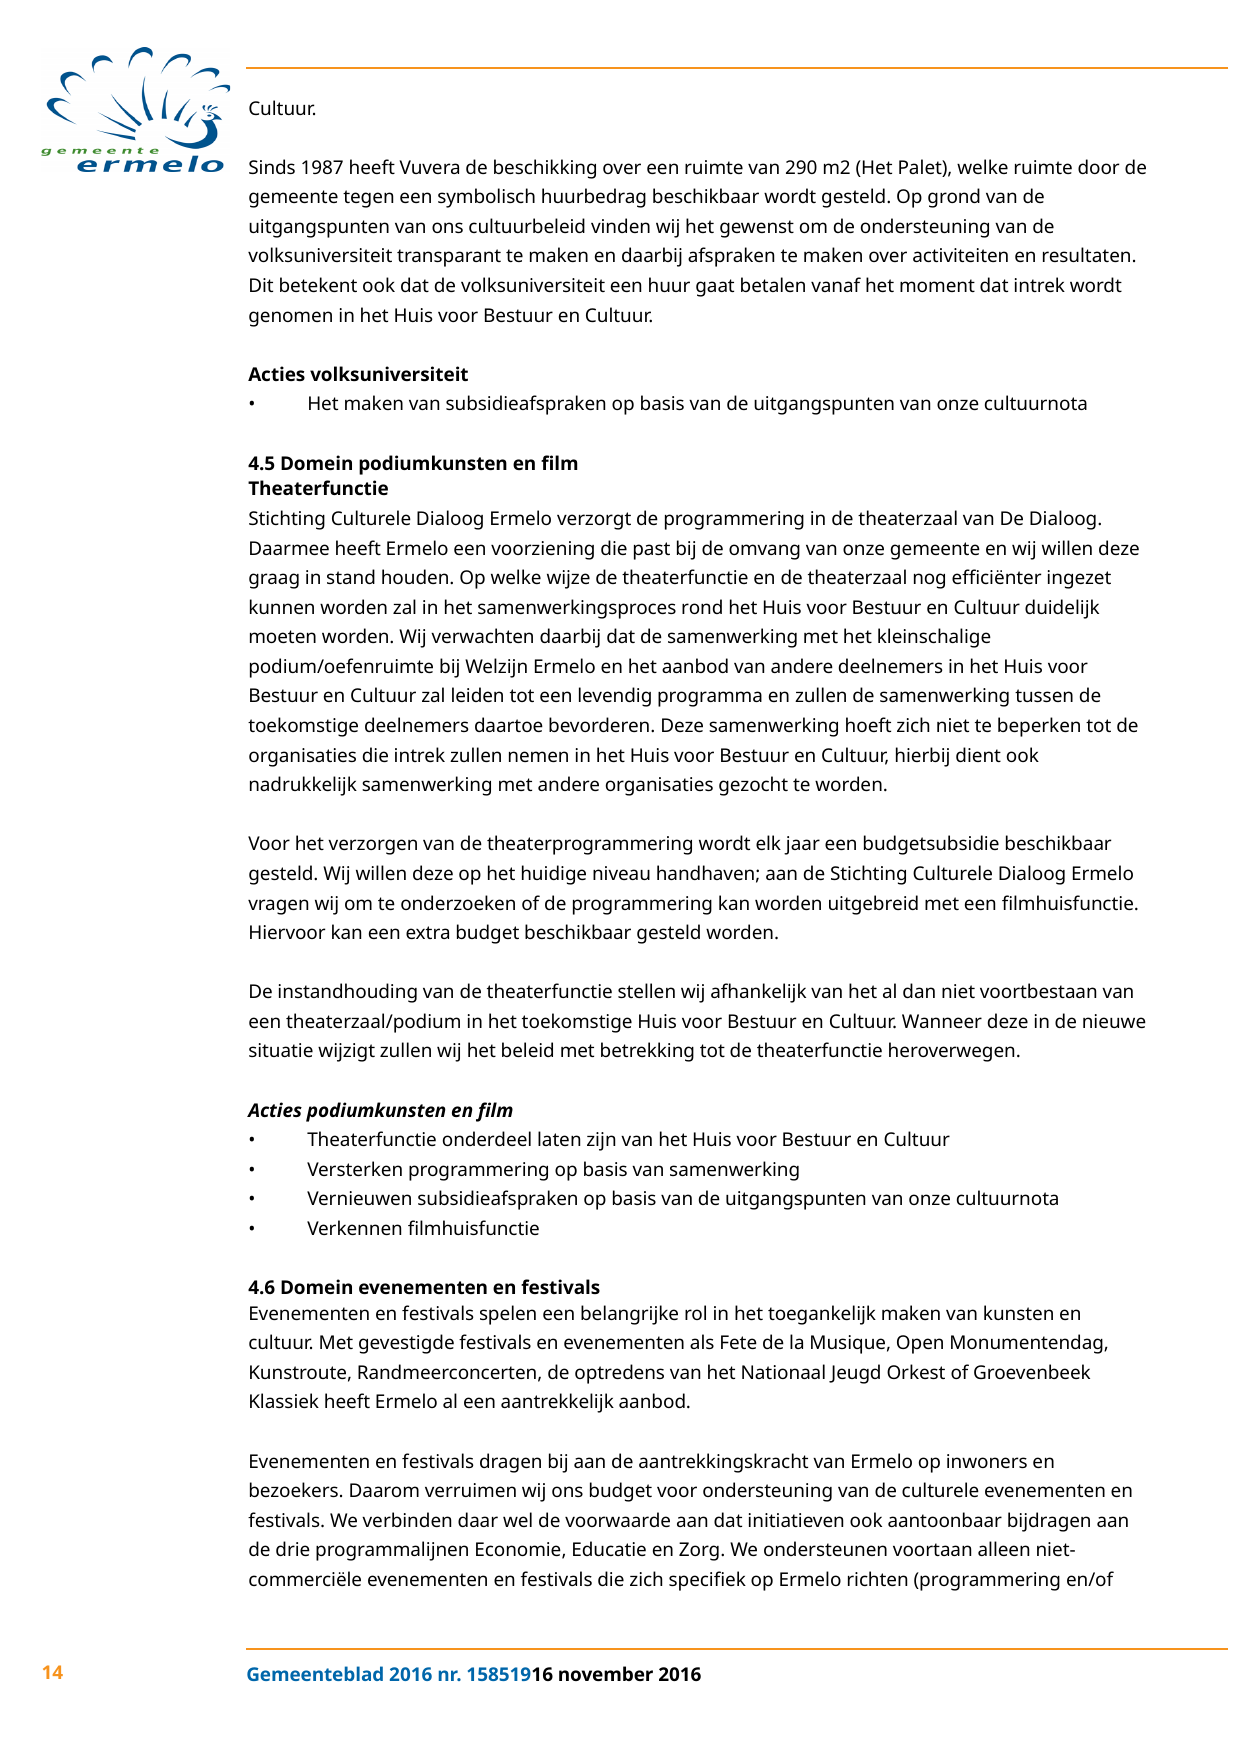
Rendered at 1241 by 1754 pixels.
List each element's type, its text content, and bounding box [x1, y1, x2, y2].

text Sinds 1987 heeft Vuvera de beschikking over een ruimte van 290 m2 (Het Palet), welke ruimte door de gemeente tegen een symbolisch huurbedrag beschikbaar wordt gesteld. Op grond van de uitgangspunten van ons cultuurbeleid vinden wij het gewenst om de ondersteuning van de volksuniversiteit transparant te maken en daarbij afspraken te maken over activiteiten en resultaten. Dit betekent ook dat de volksuniversiteit een huur gaat betalen vanaf het moment dat intrek wordt genomen in het Huis voor Bestuur en Cultuur. [248, 154, 1152, 328]
text Evenementen en festivals spelen een belangrijke rol in het toegankelijk maken van kunsten en cultuur. Met gevestigde festivals en evenementen als Fete de la Musique, Open Monumentendag, Kunstroute, Randmeerconcerten, de optredens van het Nationaal Jeugd Orkest of Groevenbeek Klassiek heeft Ermelo al een aantrekkelijk aanbod. [248, 1300, 1152, 1414]
text De instandhouding van de theaterfunctie stellen wij afhankelijk van het al dan niet voortbestaan van een theaterzaal/podium in het toekomstige Huis voor Bestuur en Cultuur. Wanneer deze in de nieuwe situatie wijzigt zullen wij het beleid met betrekking tot de theaterfunctie heroverwegen. [248, 978, 1152, 1063]
list Versterken programmering op basis van samenwerking [248, 1156, 1152, 1182]
text 4.6 Domein evenementen en festivals [248, 1274, 1152, 1300]
picture [41, 47, 231, 172]
text Acties podiumkunsten en film [248, 1097, 1152, 1122]
text Stichting Culturele Dialoog Ermelo verzorgt de programmering in de theaterzaal van De Dialoog. Daarmee heeft Ermelo een voorziening die past bij de omvang van onze gemeente en wij willen deze graag in stand houden. Op welke wijze de theaterfunctie en de theaterzaal nog efficiënter ingezet kunnen worden zal in het samenwerkingsproces rond het Huis voor Bestuur en Cultuur duidelijk moeten worden. Wij verwachten daarbij dat de samenwerking met het kleinschalige podium/oefenruimte bij Welzijn Ermelo en het aanbod van andere deelnemers in het Huis voor Bestuur en Cultuur zal leiden tot een levendig programma en zullen de samenwerking tussen de toekomstige deelnemers daartoe bevorderen. Deze samenwerking hoeft zich niet te beperken tot de organisaties die intrek zullen nemen in het Huis voor Bestuur en Cultuur, hierbij dient ook nadrukkelijk samenwerking met andere organisaties gezocht te worden. [248, 505, 1152, 797]
list Verkennen filmhuisfunctie [248, 1215, 1152, 1241]
list Vernieuwen subsidieafspraken op basis van de uitgangspunten van onze cultuurnota [248, 1186, 1152, 1211]
text 4.5 Domein podiumkunsten en film [248, 450, 1152, 476]
text Acties volksuniversiteit [248, 361, 1152, 387]
list Theaterfunctie onderdeel laten zijn van het Huis voor Bestuur en Cultuur [248, 1126, 1152, 1152]
text Evenementen en festivals dragen bij aan de aantrekkingskracht van Ermelo op inwoners en bezoekers. Daarom verruimen wij ons budget voor ondersteuning van de culturele evenementen en festivals. We verbinden daar wel de voorwaarde aan dat initiatieven ook aantoonbaar bijdragen aan de drie programmalijnen Economie, Educatie en Zorg. We ondersteunen voortaan alleen niet-commerciële evenementen en festivals die zich specifiek op Ermelo richten (programmering en/of [248, 1448, 1152, 1592]
text Cultuur. [248, 95, 1152, 121]
list Het maken van subsidieafspraken op basis van de uitgangspunten van onze cultuurnota [248, 391, 1152, 416]
text Voor het verzorgen van de theaterprogrammering wordt elk jaar een budgetsubsidie beschikbaar gesteld. Wij willen deze op het huidige niveau handhaven; aan de Stichting Culturele Dialoog Ermelo vragen wij om te onderzoeken of de programmering kan worden uitgebreid met een filmhuisfunctie. Hiervoor kan een extra budget beschikbaar gesteld worden. [248, 831, 1152, 945]
text Theaterfunctie [248, 476, 1152, 501]
